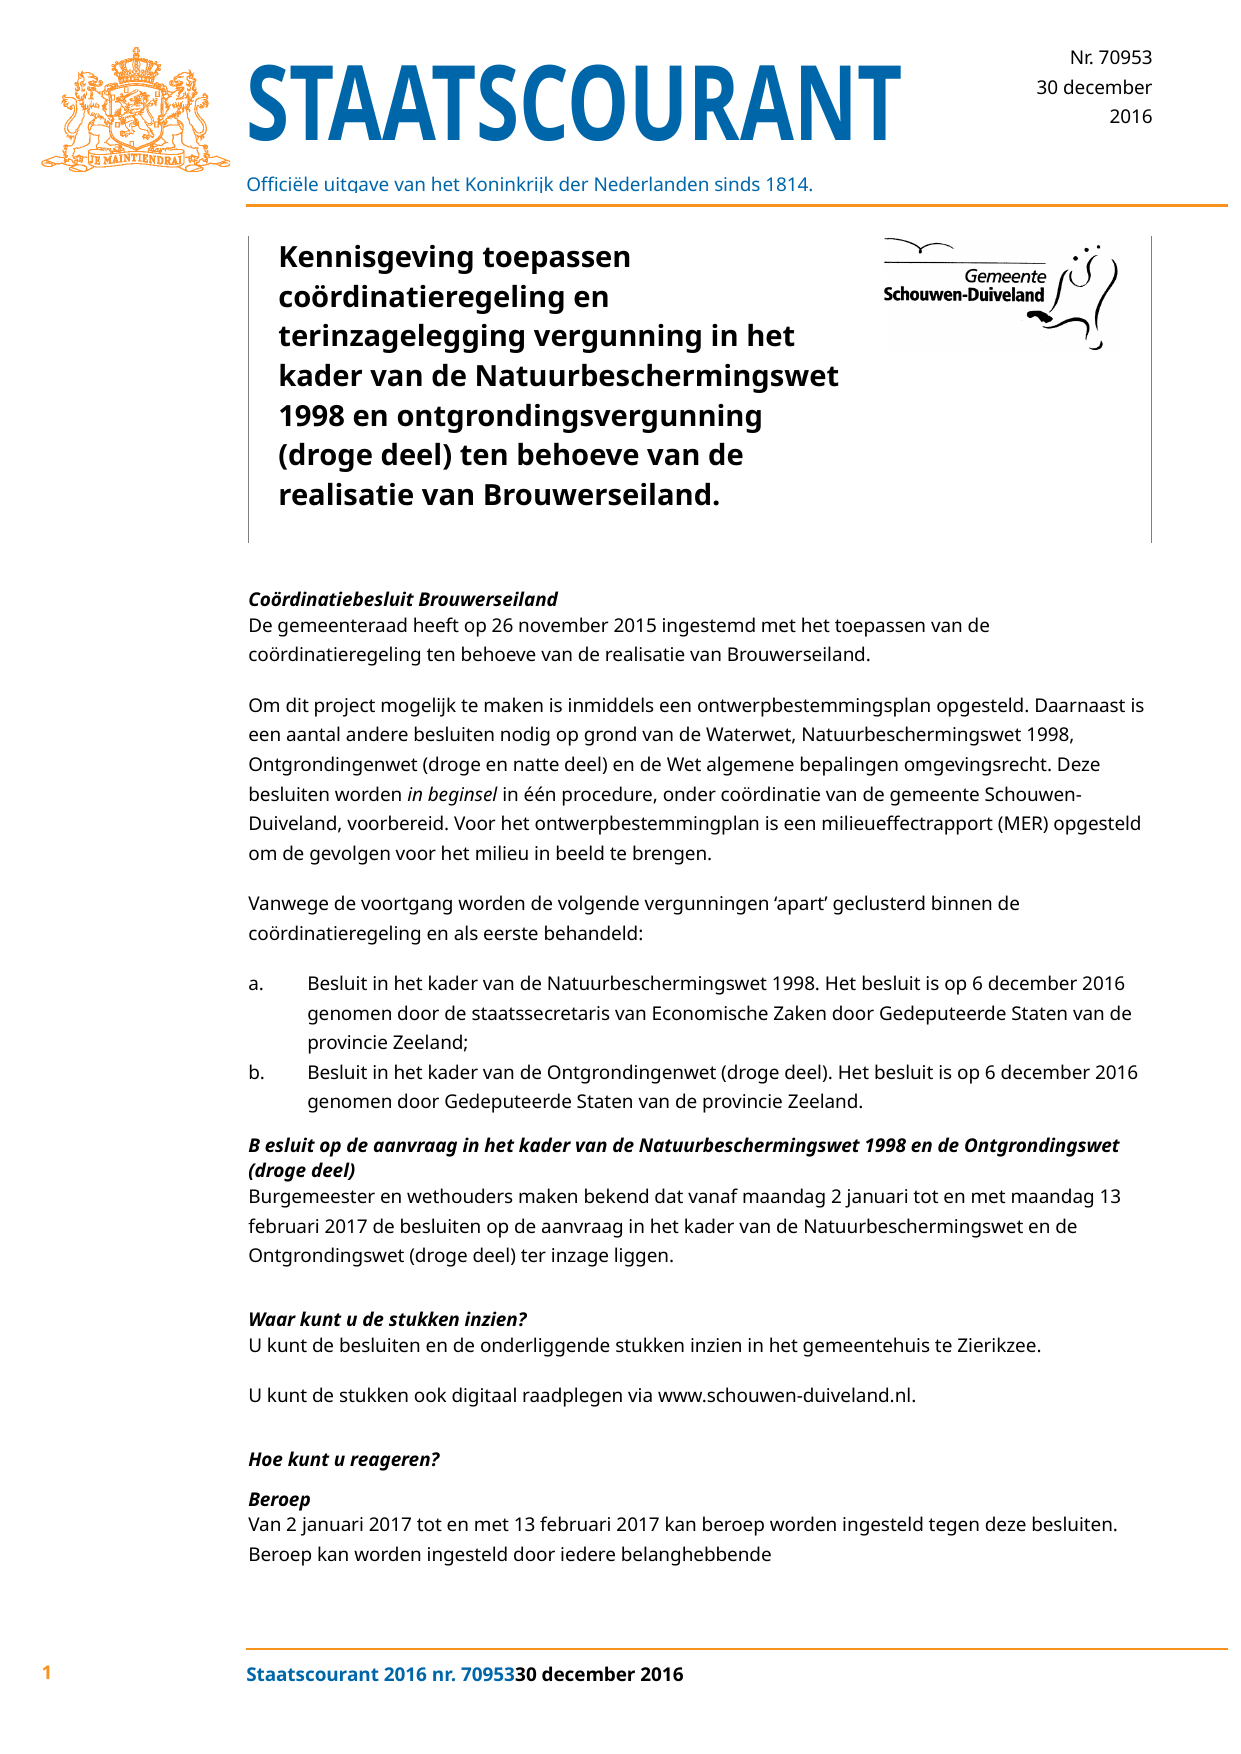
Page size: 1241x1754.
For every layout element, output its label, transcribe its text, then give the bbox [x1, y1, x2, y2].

picture [41, 47, 231, 172]
text Vanwege de voortgang worden de volgende vergunningen ‘apart’ geclusterd binnen de coördinatieregeling en als eerste behandeld: [248, 890, 1152, 946]
text Waar kunt u de stukken inzien? [248, 1306, 1152, 1332]
table_header [850, 236, 1151, 543]
text Beroep [248, 1486, 1152, 1511]
text Burgemeester en wethouders maken bekend dat vanaf maandag 2 januari tot en met maandag 13 februari 2017 de besluiten op de aanvraag in het kader van de Natuurbeschermingswet en de Ontgrondingswet (droge deel) ter inzage liggen. [248, 1183, 1152, 1268]
text U kunt de besluiten en de onderliggende stukken inzien in het gemeentehuis te Zierikzee. [248, 1332, 1152, 1358]
text Van 2 januari 2017 tot en met 13 februari 2017 kan beroep worden ingesteld tegen deze besluiten. Beroep kan worden ingesteld door iedere belanghebbende [248, 1511, 1152, 1567]
list Besluit in het kader van de Natuurbeschermingswet 1998. Het besluit is op 6 december 2016 genomen door de staatssecretaris van Economische Zaken door Gedeputeerde Staten van de provincie Zeeland; [248, 970, 1152, 1055]
text Coördinatiebesluit Brouwerseiland [248, 586, 1152, 612]
picture [882, 236, 1119, 351]
text Hoe kunt u reageren? [248, 1446, 1152, 1472]
table_header Kennisgeving toepassen coördinatieregeling en terinzagelegging vergunning in het kader van de Natuurbeschermingswet 1998 en ontgrondingsvergunning (droge deel) ten behoeve van de realisatie van Brouwerseiland. [249, 236, 850, 543]
text B esluit op de aanvraag in het kader van de Natuurbeschermingswet 1998 en de Ontgrondingswet (droge deel) [248, 1132, 1152, 1183]
text Om dit project mogelijk te maken is inmiddels een ontwerpbestemmingsplan opgesteld. Daarnaast is een aantal andere besluiten nodig op grond van de Waterwet, Natuurbeschermingswet 1998, Ontgrondingenwet (droge en natte deel) en de Wet algemene bepalingen omgevingsrecht. Deze besluiten worden in beginsel in één procedure, onder coördinatie van de gemeente Schouwen-Duiveland, voorbereid. Voor het ontwerpbestemmingplan is een milieueffectrapport (MER) opgesteld om de gevolgen voor het milieu in beeld te brengen. [248, 692, 1152, 866]
text De gemeenteraad heeft op 26 november 2015 ingestemd met het toepassen van de coördinatieregeling ten behoeve van de realisatie van Brouwerseiland. [248, 612, 1152, 667]
text U kunt de stukken ook digitaal raadplegen via www.schouwen-duiveland.nl. [248, 1382, 1152, 1408]
list Besluit in het kader van de Ontgrondingenwet (droge deel). Het besluit is op 6 december 2016 genomen door Gedeputeerde Staten van de provincie Zeeland. [248, 1059, 1152, 1114]
